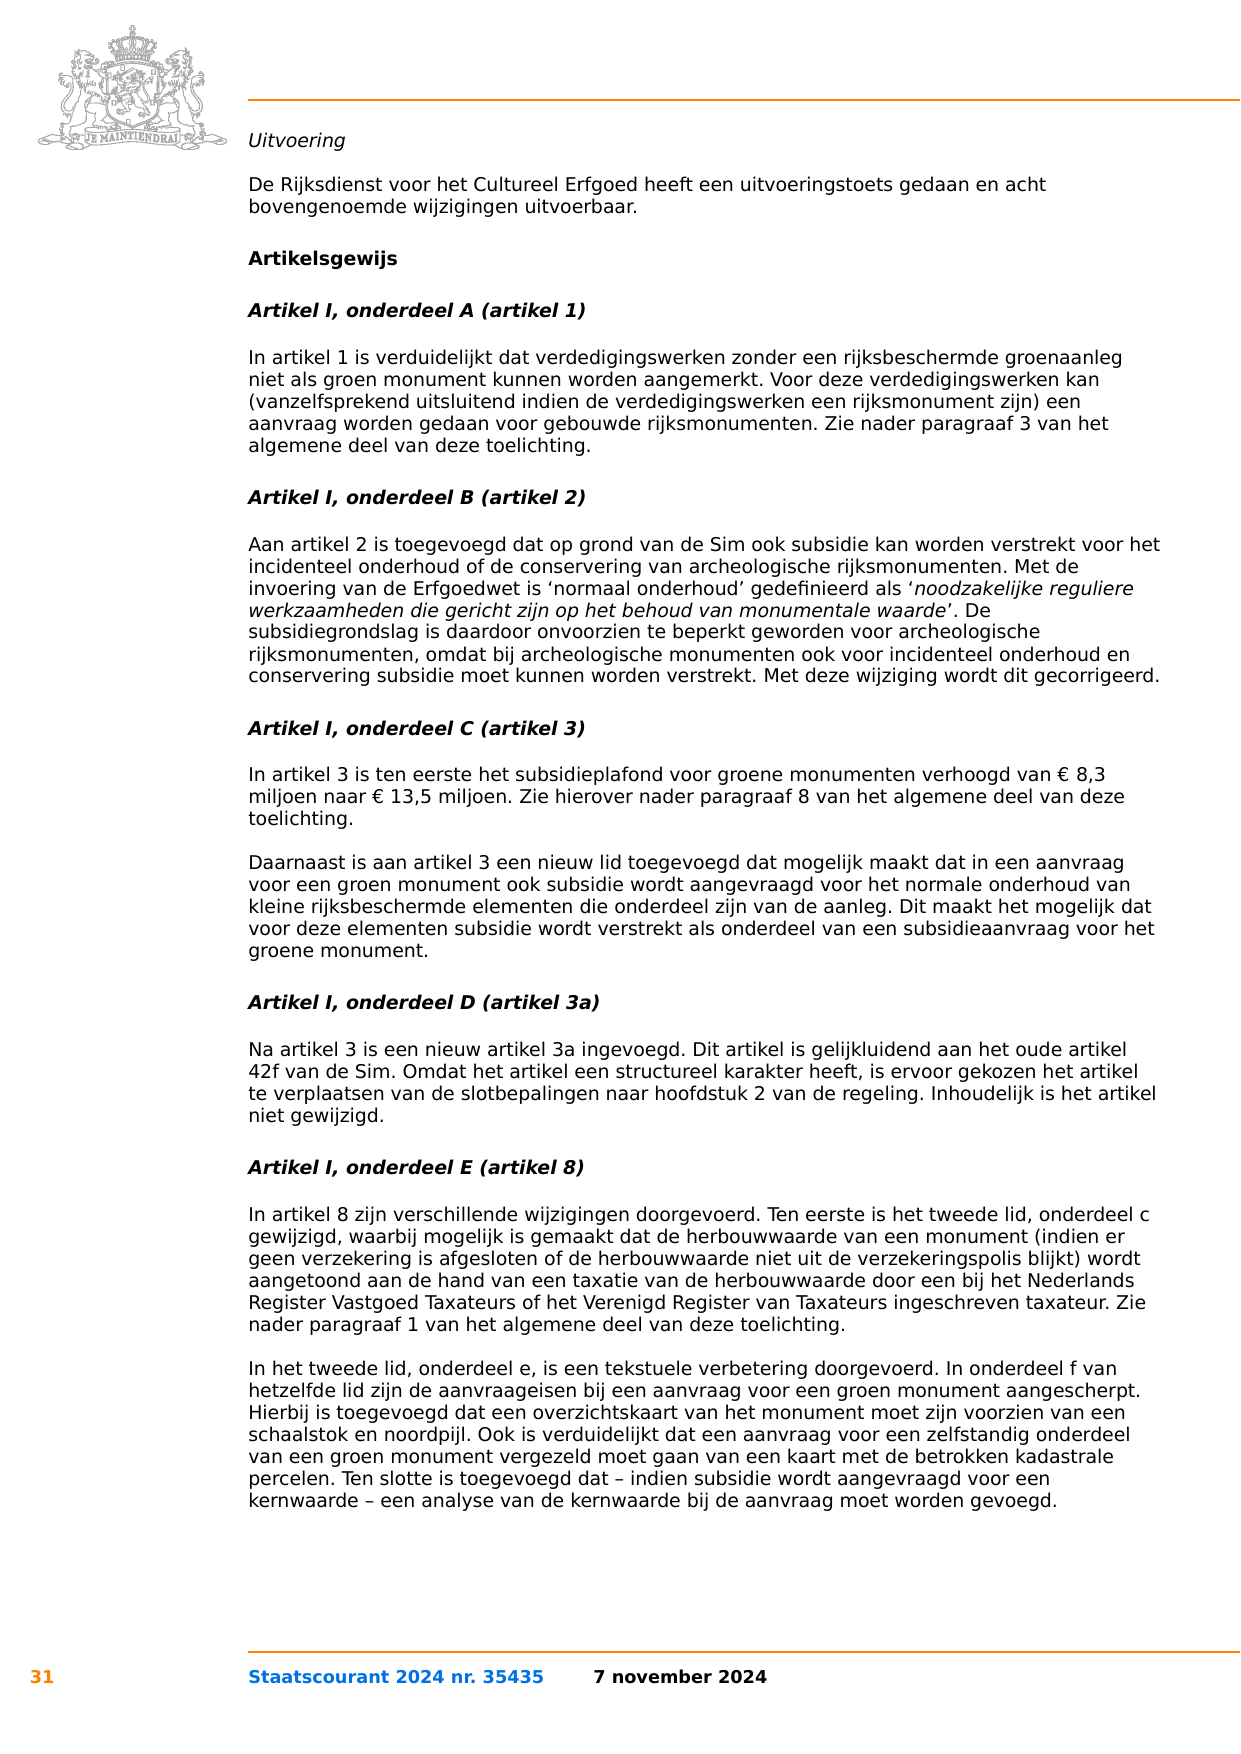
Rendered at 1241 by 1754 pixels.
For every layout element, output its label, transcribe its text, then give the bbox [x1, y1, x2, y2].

text In artikel 3 is ten eerste het subsidieplafond voor groene monumenten verhoogd van € 8,3 miljoen naar € 13,5 miljoen. Zie hierover nader paragraaf 8 van het algemene deel van deze toelichting. [248, 764, 1163, 830]
text In artikel 1 is verduidelijkt dat verdedigingswerken zonder een rijksbeschermde groenaanleg niet als groen monument kunnen worden aangemerkt. Voor deze verdedigingswerken kan (vanzelfsprekend uitsluitend indien de verdedigingswerken een rijksmonument zijn) een aanvraag worden gedaan voor gebouwde rijksmonumenten. Zie nader paragraaf 3 van het algemene deel van deze toelichting. [248, 347, 1163, 457]
subtitle Uitvoering [248, 130, 1163, 152]
text In het tweede lid, onderdeel e, is een tekstuele verbetering doorgevoerd. In onderdeel f van hetzelfde lid zijn de aanvraageisen bij een aanvraag voor een groen monument aangescherpt. Hierbij is toegevoegd dat een overzichtskaart van het monument moet zijn voorzien van een schaalstok en noordpijl. Ook is verduidelijkt dat een aanvraag voor een zelfstandig onderdeel van een groen monument vergezeld moet gaan van een kaart met de betrokken kadastrale percelen. Ten slotte is toegevoegd dat – indien subsidie wordt aangevraagd voor een kernwaarde – een analyse van de kernwaarde bij de aanvraag moet worden gevoegd. [248, 1358, 1163, 1512]
text Aan artikel 2 is toegevoegd dat op grond van de Sim ook subsidie kan worden verstrekt voor het incidenteel onderhoud of de conservering van archeologische rijksmonumenten. Met de invoering van de Erfgoedwet is ‘normaal onderhoud’ gedefinieerd als ‘noodzakelijke reguliere werkzaamheden die gericht zijn op het behoud van monumentale waarde’. De subsidiegrondslag is daardoor onvoorzien te beperkt geworden voor archeologische rijksmonumenten, omdat bij archeologische monumenten ook voor incidenteel onderhoud en conservering subsidie moet kunnen worden verstrekt. Met deze wijziging wordt dit gecorrigeerd. [248, 533, 1163, 687]
text In artikel 8 zijn verschillende wijzigingen doorgevoerd. Ten eerste is het tweede lid, onderdeel c gewijzigd, waarbij mogelijk is gemaakt dat de herbouwwaarde van een monument (indien er geen verzekering is afgesloten of de herbouwwaarde niet uit de verzekeringspolis blijkt) wordt aangetoond aan de hand van een taxatie van de herbouwwaarde door een bij het Nederlands Register Vastgoed Taxateurs of het Verenigd Register van Taxateurs ingeschreven taxateur. Zie nader paragraaf 1 van het algemene deel van deze toelichting. [248, 1204, 1163, 1336]
text Na artikel 3 is een nieuw artikel 3a ingevoegd. Dit artikel is gelijkluidend aan het oude artikel 42f van de Sim. Omdat het artikel een structureel karakter heeft, is ervoor gekozen het artikel te verplaatsen van de slotbepalingen naar hoofdstuk 2 van de regeling. Inhoudelijk is het artikel niet gewijzigd. [248, 1039, 1163, 1127]
subtitle Artikel I, onderdeel C (artikel 3) [248, 717, 1163, 739]
subtitle Artikelsgewijs [248, 248, 1163, 270]
text De Rijksdienst voor het Cultureel Erfgoed heeft een uitvoeringstoets gedaan en acht bovengenoemde wijzigingen uitvoerbaar. [248, 174, 1163, 218]
subtitle Artikel I, onderdeel E (artikel 8) [248, 1157, 1163, 1179]
picture [38, 25, 227, 150]
text Daarnaast is aan artikel 3 een nieuw lid toegevoegd dat mogelijk maakt dat in een aanvraag voor een groen monument ook subsidie wordt aangevraagd voor het normale onderhoud van kleine rijksbeschermde elementen die onderdeel zijn van de aanleg. Dit maakt het mogelijk dat voor deze elementen subsidie wordt verstrekt als onderdeel van een subsidieaanvraag voor het groene monument. [248, 852, 1163, 962]
subtitle Artikel I, onderdeel D (artikel 3a) [248, 992, 1163, 1014]
subtitle Artikel I, onderdeel A (artikel 1) [248, 300, 1163, 322]
subtitle Artikel I, onderdeel B (artikel 2) [248, 487, 1163, 508]
